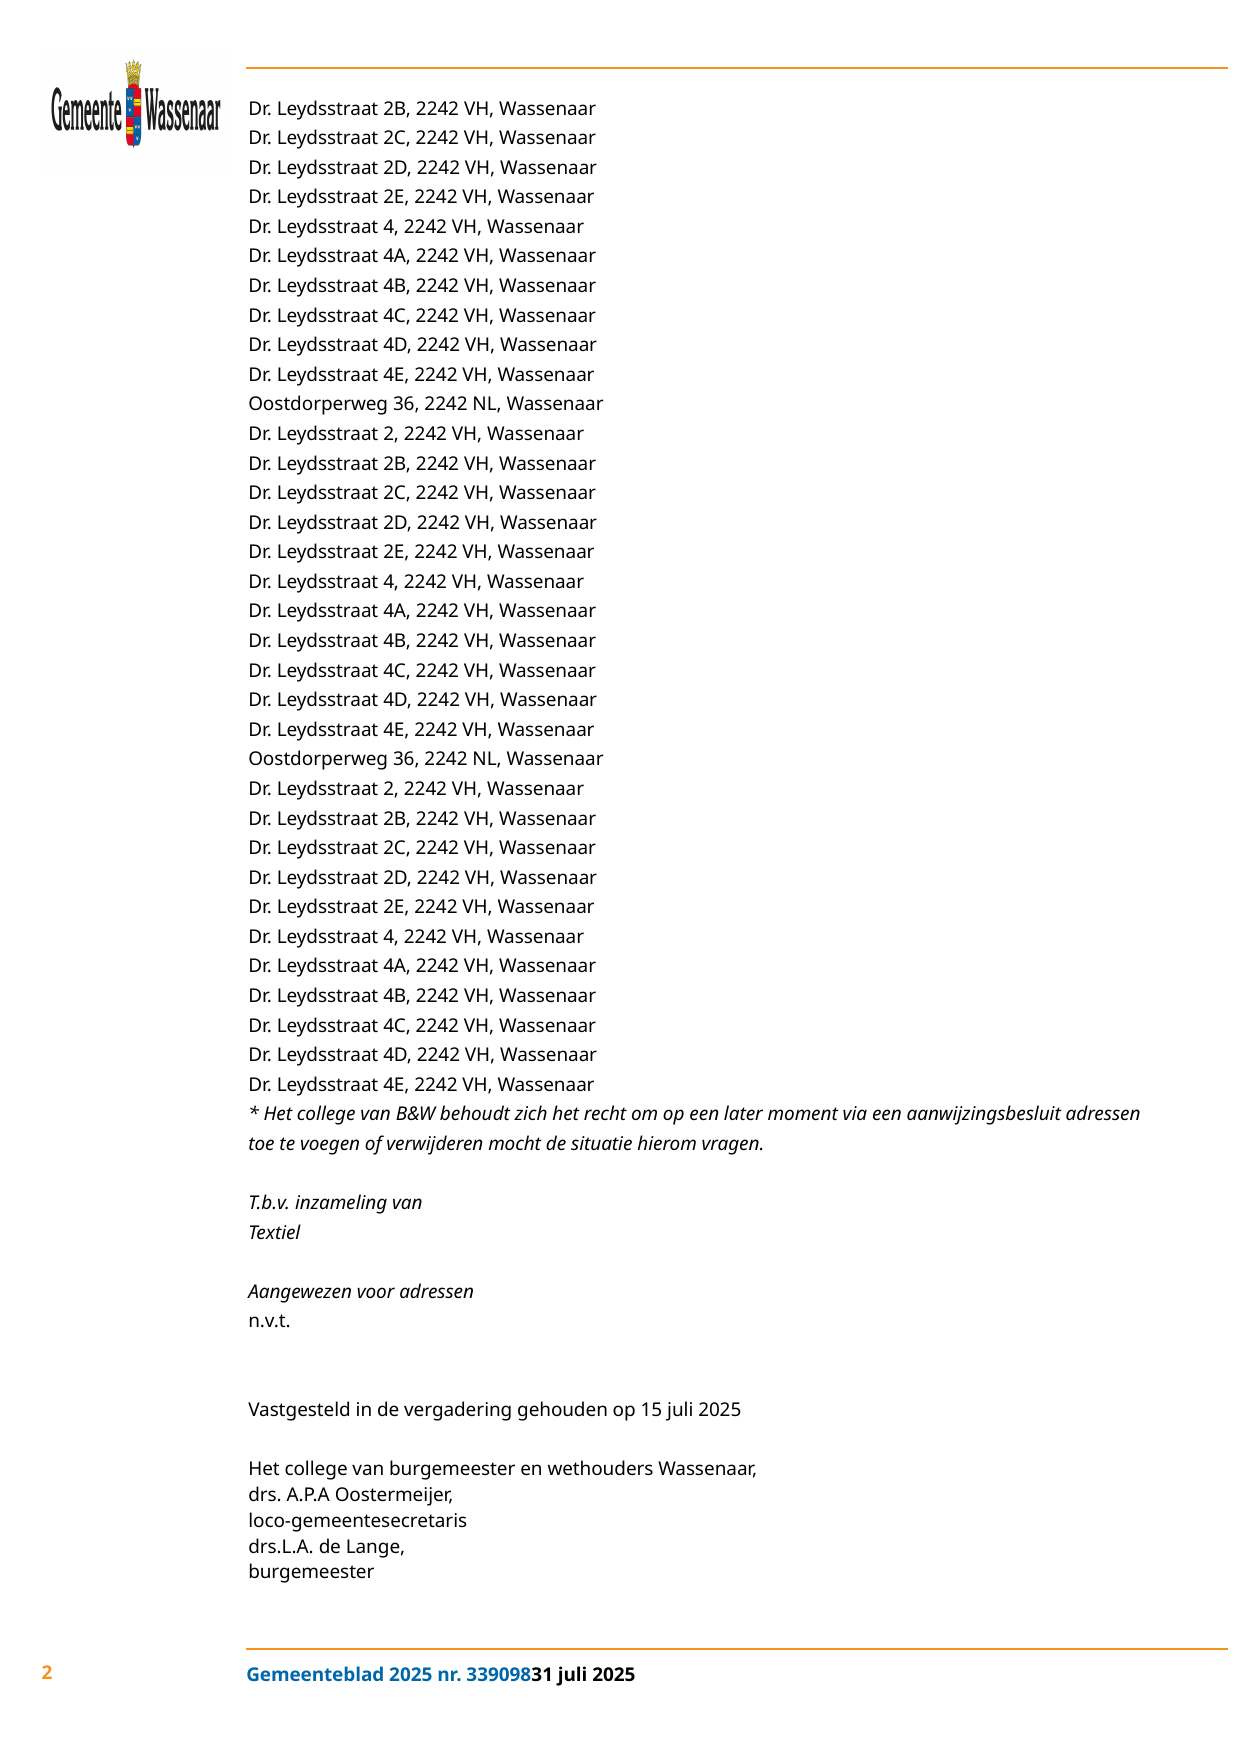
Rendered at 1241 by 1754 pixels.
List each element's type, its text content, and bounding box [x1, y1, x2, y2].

text Dr. Leydsstraat 2C, 2242 VH, Wassenaar [248, 479, 1152, 505]
text Dr. Leydsstraat 2D, 2242 VH, Wassenaar [248, 864, 1152, 890]
text Textiel [248, 1219, 1152, 1245]
text Dr. Leydsstraat 4, 2242 VH, Wassenaar [248, 923, 1152, 949]
text Dr. Leydsstraat 4A, 2242 VH, Wassenaar [248, 243, 1152, 268]
text Dr. Leydsstraat 4C, 2242 VH, Wassenaar [248, 302, 1152, 328]
text drs. A.P.A Oostermeijer, [248, 1481, 1152, 1507]
text Dr. Leydsstraat 2C, 2242 VH, Wassenaar [248, 124, 1152, 150]
text Dr. Leydsstraat 4, 2242 VH, Wassenaar [248, 568, 1152, 594]
text Dr. Leydsstraat 2E, 2242 VH, Wassenaar [248, 538, 1152, 564]
text Vastgesteld in de vergadering gehouden op 15 juli 2025 [248, 1396, 1152, 1422]
text Dr. Leydsstraat 4B, 2242 VH, Wassenaar [248, 272, 1152, 298]
text Dr. Leydsstraat 4B, 2242 VH, Wassenaar [248, 627, 1152, 653]
text Dr. Leydsstraat 4C, 2242 VH, Wassenaar [248, 1012, 1152, 1038]
text Dr. Leydsstraat 2E, 2242 VH, Wassenaar [248, 183, 1152, 209]
text Dr. Leydsstraat 4A, 2242 VH, Wassenaar [248, 953, 1152, 978]
text Dr. Leydsstraat 4C, 2242 VH, Wassenaar [248, 657, 1152, 683]
text Dr. Leydsstraat 2B, 2242 VH, Wassenaar [248, 95, 1152, 121]
text Dr. Leydsstraat 2C, 2242 VH, Wassenaar [248, 834, 1152, 860]
text loco-gemeentesecretaris [248, 1507, 1152, 1533]
text Dr. Leydsstraat 2E, 2242 VH, Wassenaar [248, 893, 1152, 919]
text Dr. Leydsstraat 4B, 2242 VH, Wassenaar [248, 982, 1152, 1008]
text Dr. Leydsstraat 4D, 2242 VH, Wassenaar [248, 1041, 1152, 1067]
picture [41, 47, 231, 172]
text n.v.t. [248, 1308, 1152, 1333]
text Dr. Leydsstraat 2, 2242 VH, Wassenaar [248, 775, 1152, 801]
text Dr. Leydsstraat 4, 2242 VH, Wassenaar [248, 213, 1152, 239]
text Dr. Leydsstraat 2B, 2242 VH, Wassenaar [248, 805, 1152, 831]
text Dr. Leydsstraat 2D, 2242 VH, Wassenaar [248, 154, 1152, 180]
text Dr. Leydsstraat 2, 2242 VH, Wassenaar [248, 420, 1152, 446]
text Het college van burgemeester en wethouders Wassenaar, [248, 1456, 1152, 1481]
text Dr. Leydsstraat 4D, 2242 VH, Wassenaar [248, 331, 1152, 357]
text Dr. Leydsstraat 2B, 2242 VH, Wassenaar [248, 450, 1152, 476]
text Dr. Leydsstraat 2D, 2242 VH, Wassenaar [248, 509, 1152, 535]
text burgemeester [248, 1558, 1152, 1584]
text Dr. Leydsstraat 4D, 2242 VH, Wassenaar [248, 686, 1152, 712]
text Dr. Leydsstraat 4E, 2242 VH, Wassenaar [248, 716, 1152, 742]
text drs.L.A. de Lange, [248, 1533, 1152, 1558]
text Dr. Leydsstraat 4E, 2242 VH, Wassenaar [248, 361, 1152, 387]
text Oostdorperweg 36, 2242 NL, Wassenaar [248, 391, 1152, 416]
text Aangewezen voor adressen [248, 1278, 1152, 1304]
text Oostdorperweg 36, 2242 NL, Wassenaar [248, 746, 1152, 771]
text Dr. Leydsstraat 4A, 2242 VH, Wassenaar [248, 598, 1152, 623]
text * Het college van B&W behoudt zich het recht om op een later moment via een aanwijzingsbesluit adressen toe te voegen of verwijderen mocht de situatie hierom vragen. [248, 1101, 1152, 1156]
text T.b.v. inzameling van [248, 1189, 1152, 1215]
text Dr. Leydsstraat 4E, 2242 VH, Wassenaar [248, 1071, 1152, 1097]
